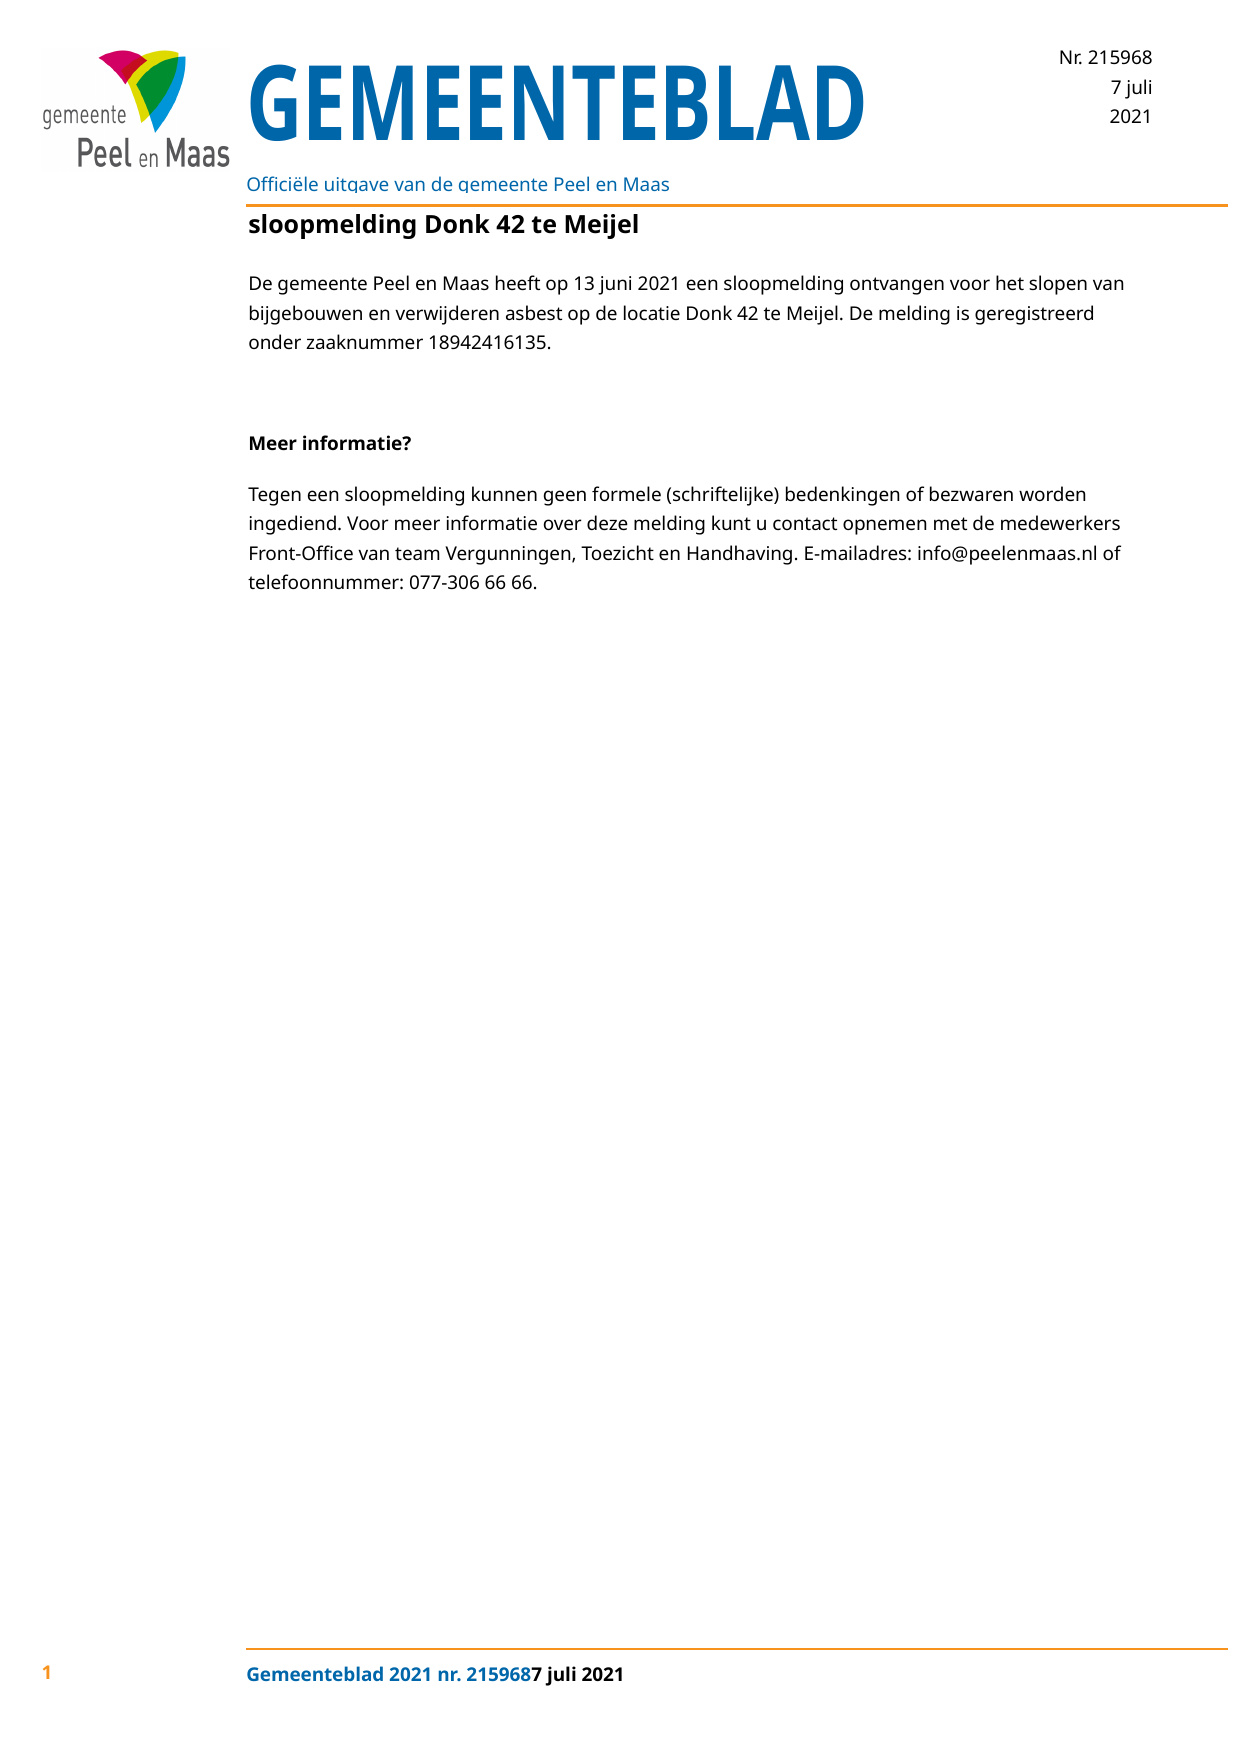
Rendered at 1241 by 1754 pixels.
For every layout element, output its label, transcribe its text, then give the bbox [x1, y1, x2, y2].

picture [41, 47, 231, 172]
text De gemeente Peel en Maas heeft op 13 juni 2021 een sloopmelding ontvangen voor het slopen van bijgebouwen en verwijderen asbest op de locatie Donk 42 te Meijel. De melding is geregistreerd onder zaaknummer 18942416135. [248, 270, 1152, 355]
text Meer informatie? [248, 430, 1152, 456]
text sloopmelding Donk 42 te Meijel [248, 207, 1152, 241]
text Tegen een sloopmelding kunnen geen formele (schriftelijke) bedenkingen of bezwaren worden ingediend. Voor meer informatie over deze melding kunt u contact opnemen met de medewerkers Front-Office van team Vergunningen, Toezicht en Handhaving. E-mailadres: info@peelenmaas.nl of telefoonnummer: 077-306 66 66. [248, 481, 1152, 595]
